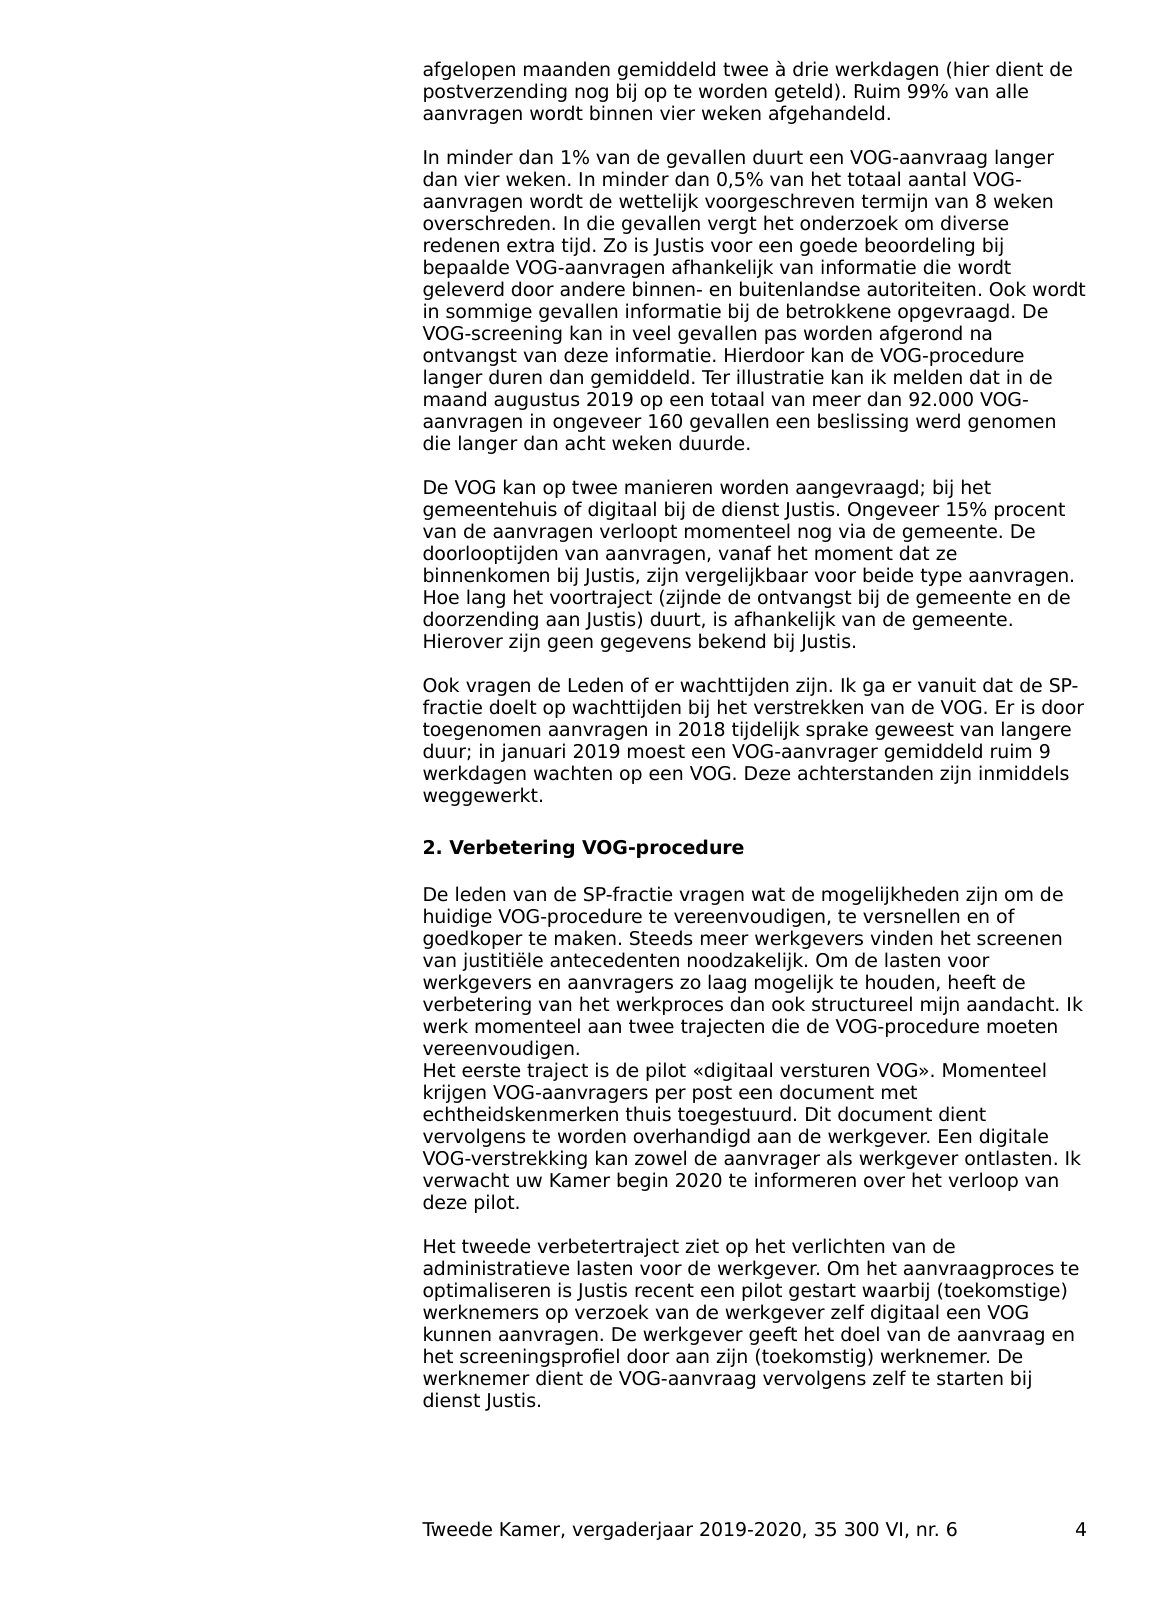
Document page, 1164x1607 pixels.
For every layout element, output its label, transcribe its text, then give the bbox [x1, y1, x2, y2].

text Ook vragen de Leden of er wachttijden zijn. Ik ga er vanuit dat de SP-fractie doelt op wachttijden bij het verstrekken van de VOG. Er is door toegenomen aanvragen in 2018 tijdelijk sprake geweest van langere duur; in januari 2019 moest een VOG-aanvrager gemiddeld ruim 9 werkdagen wachten op een VOG. Deze achterstanden zijn inmiddels weggewerkt. [422, 675, 1087, 807]
text Het eerste traject is de pilot «digitaal versturen VOG». Momenteel krijgen VOG-aanvragers per post een document met echtheidskenmerken thuis toegestuurd. Dit document dient vervolgens te worden overhandigd aan de werkgever. Een digitale VOG-verstrekking kan zowel de aanvrager als werkgever ontlasten. Ik verwacht uw Kamer begin 2020 te informeren over het verloop van deze pilot. [422, 1060, 1087, 1214]
text In minder dan 1% van de gevallen duurt een VOG-aanvraag langer dan vier weken. In minder dan 0,5% van het totaal aantal VOG-aanvragen wordt de wettelijk voorgeschreven termijn van 8 weken overschreden. In die gevallen vergt het onderzoek om diverse redenen extra tijd. Zo is Justis voor een goede beoordeling bij bepaalde VOG-aanvragen afhankelijk van informatie die wordt geleverd door andere binnen- en buitenlandse autoriteiten. Ook wordt in sommige gevallen informatie bij de betrokkene opgevraagd. De VOG-screening kan in veel gevallen pas worden afgerond na ontvangst van deze informatie. Hierdoor kan de VOG-procedure langer duren dan gemiddeld. Ter illustratie kan ik melden dat in de maand augustus 2019 op een totaal van meer dan 92.000 VOG-aanvragen in ongeveer 160 gevallen een beslissing werd genomen die langer dan acht weken duurde. [422, 147, 1087, 455]
text De VOG kan op twee manieren worden aangevraagd; bij het gemeentehuis of digitaal bij de dienst Justis. Ongeveer 15% procent van de aanvragen verloopt momenteel nog via de gemeente. De doorlooptijden van aanvragen, vanaf het moment dat ze binnenkomen bij Justis, zijn vergelijkbaar voor beide type aanvragen. Hoe lang het voortraject (zijnde de ontvangst bij de gemeente en de doorzending aan Justis) duurt, is afhankelijk van de gemeente. Hierover zijn geen gegevens bekend bij Justis. [422, 477, 1087, 653]
text afgelopen maanden gemiddeld twee à drie werkdagen (hier dient de postverzending nog bij op te worden geteld). Ruim 99% van alle aanvragen wordt binnen vier weken afgehandeld. [422, 59, 1087, 125]
text Het tweede verbetertraject ziet op het verlichten van de administratieve lasten voor de werkgever. Om het aanvraagproces te optimaliseren is Justis recent een pilot gestart waarbij (toekomstige) werknemers op verzoek van de werkgever zelf digitaal een VOG kunnen aanvragen. De werkgever geeft het doel van de aanvraag en het screeningsprofiel door aan zijn (toekomstig) werknemer. De werknemer dient de VOG-aanvraag vervolgens zelf te starten bij dienst Justis. [422, 1236, 1087, 1412]
subtitle 2. Verbetering VOG-procedure [422, 837, 1087, 859]
text De leden van de SP-fractie vragen wat de mogelijkheden zijn om de huidige VOG-procedure te vereenvoudigen, te versnellen en of goedkoper te maken. Steeds meer werkgevers vinden het screenen van justitiële antecedenten noodzakelijk. Om de lasten voor werkgevers en aanvragers zo laag mogelijk te houden, heeft de verbetering van het werkproces dan ook structureel mijn aandacht. Ik werk momenteel aan twee trajecten die de VOG-procedure moeten vereenvoudigen. [422, 884, 1087, 1060]
